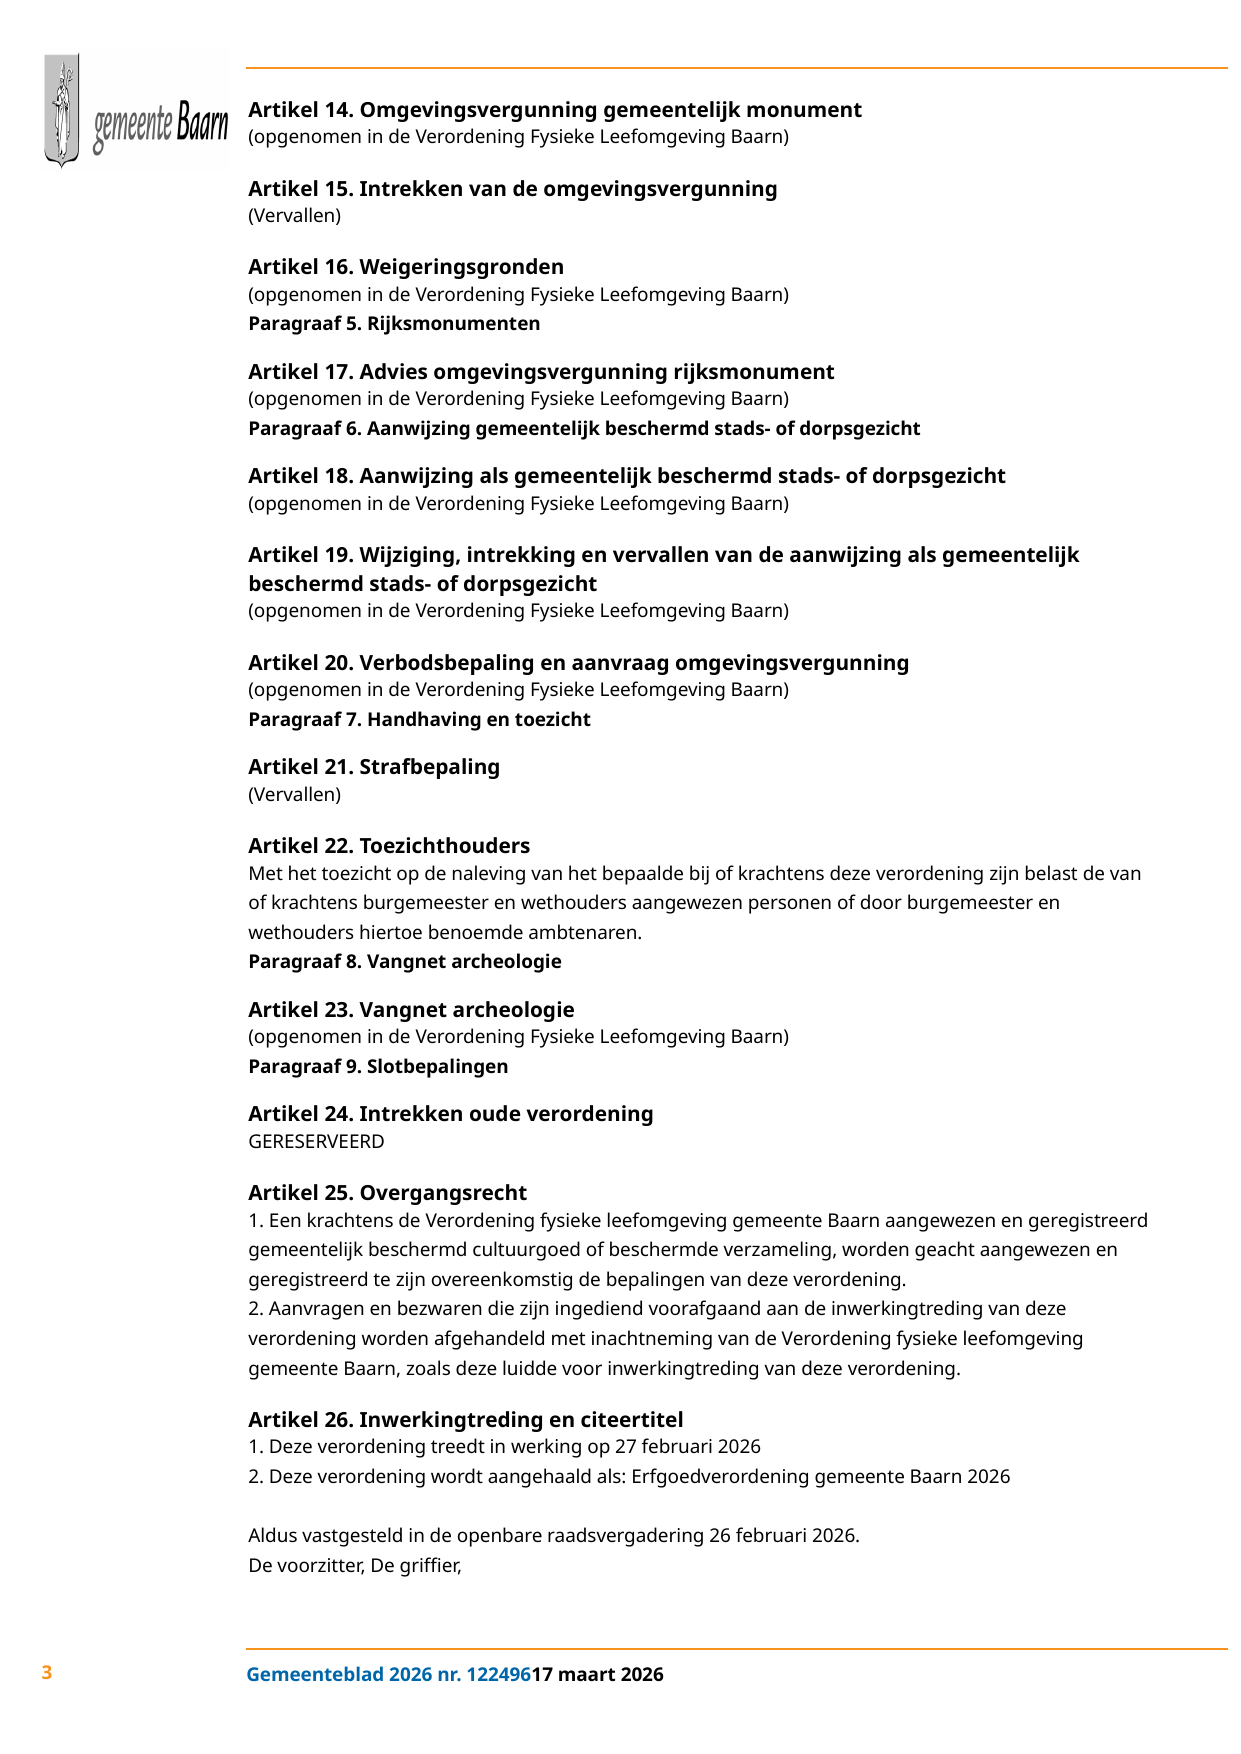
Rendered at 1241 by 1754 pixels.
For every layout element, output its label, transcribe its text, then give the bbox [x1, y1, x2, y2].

text Paragraaf 6. Aanwijzing gemeentelijk beschermd stads- of dorpsgezicht [248, 415, 1152, 441]
text Artikel 21. Strafbepaling [248, 752, 1152, 781]
text Artikel 17. Advies omgevingsvergunning rijksmonument [248, 357, 1152, 386]
text Artikel 22. Toezichthouders [248, 831, 1152, 860]
text (Vervallen) [248, 202, 1152, 228]
text Met het toezicht op de naleving van het bepaalde bij of krachtens deze verordening zijn belast de van of krachtens burgemeester en wethouders aangewezen personen of door burgemeester en wethouders hiertoe benoemde ambtenaren. [248, 860, 1152, 944]
text Artikel 19. Wijziging, intrekking en vervallen van de aanwijzing als gemeentelijk beschermd stads- of dorpsgezicht [248, 541, 1152, 597]
text Aldus vastgesteld in de openbare raadsvergadering 26 februari 2026. [248, 1522, 1152, 1548]
text GERESERVEERD [248, 1128, 1152, 1154]
text (opgenomen in de Verordening Fysieke Leefomgeving Baarn) [248, 123, 1152, 149]
text Paragraaf 8. Vangnet archeologie [248, 948, 1152, 974]
text Artikel 18. Aanwijzing als gemeentelijk beschermd stads- of dorpsgezicht [248, 462, 1152, 490]
text Artikel 15. Intrekken van de omgevingsvergunning [248, 174, 1152, 202]
text Paragraaf 7. Handhaving en toezicht [248, 706, 1152, 732]
text 1. Een krachtens de Verordening fysieke leefomgeving gemeente Baarn aangewezen en geregistreerd gemeentelijk beschermd cultuurgoed of beschermde verzameling, worden geacht aangewezen en geregistreerd te zijn overeenkomstig de bepalingen van deze verordening. [248, 1207, 1152, 1292]
text Artikel 20. Verbodsbepaling en aanvraag omgevingsvergunning [248, 648, 1152, 676]
text 2. Deze verordening wordt aangehaald als: Erfgoedverordening gemeente Baarn 2026 [248, 1463, 1152, 1489]
text Paragraaf 9. Slotbepalingen [248, 1053, 1152, 1079]
text Artikel 14. Omgevingsvergunning gemeentelijk monument [248, 95, 1152, 123]
text (opgenomen in de Verordening Fysieke Leefomgeving Baarn) [248, 597, 1152, 623]
text Artikel 26. Inwerkingtreding en citeertitel [248, 1405, 1152, 1434]
text Artikel 24. Intrekken oude verordening [248, 1099, 1152, 1128]
text (opgenomen in de Verordening Fysieke Leefomgeving Baarn) [248, 281, 1152, 307]
text (opgenomen in de Verordening Fysieke Leefomgeving Baarn) [248, 490, 1152, 516]
picture [41, 47, 231, 172]
text De voorzitter, De griffier, [248, 1552, 1152, 1578]
text (opgenomen in de Verordening Fysieke Leefomgeving Baarn) [248, 1023, 1152, 1049]
text (opgenomen in de Verordening Fysieke Leefomgeving Baarn) [248, 676, 1152, 702]
text Paragraaf 5. Rijksmonumenten [248, 311, 1152, 336]
text Artikel 25. Overgangsrecht [248, 1178, 1152, 1207]
text (opgenomen in de Verordening Fysieke Leefomgeving Baarn) [248, 386, 1152, 411]
text 1. Deze verordening treedt in werking op 27 februari 2026 [248, 1434, 1152, 1459]
text (Vervallen) [248, 781, 1152, 807]
text Artikel 16. Weigeringsgronden [248, 252, 1152, 281]
text Artikel 23. Vangnet archeologie [248, 995, 1152, 1023]
text 2. Aanvragen en bezwaren die zijn ingediend voorafgaand aan de inwerkingtreding van deze verordening worden afgehandeld met inachtneming van de Verordening fysieke leefomgeving gemeente Baarn, zoals deze luidde voor inwerkingtreding van deze verordening. [248, 1296, 1152, 1381]
